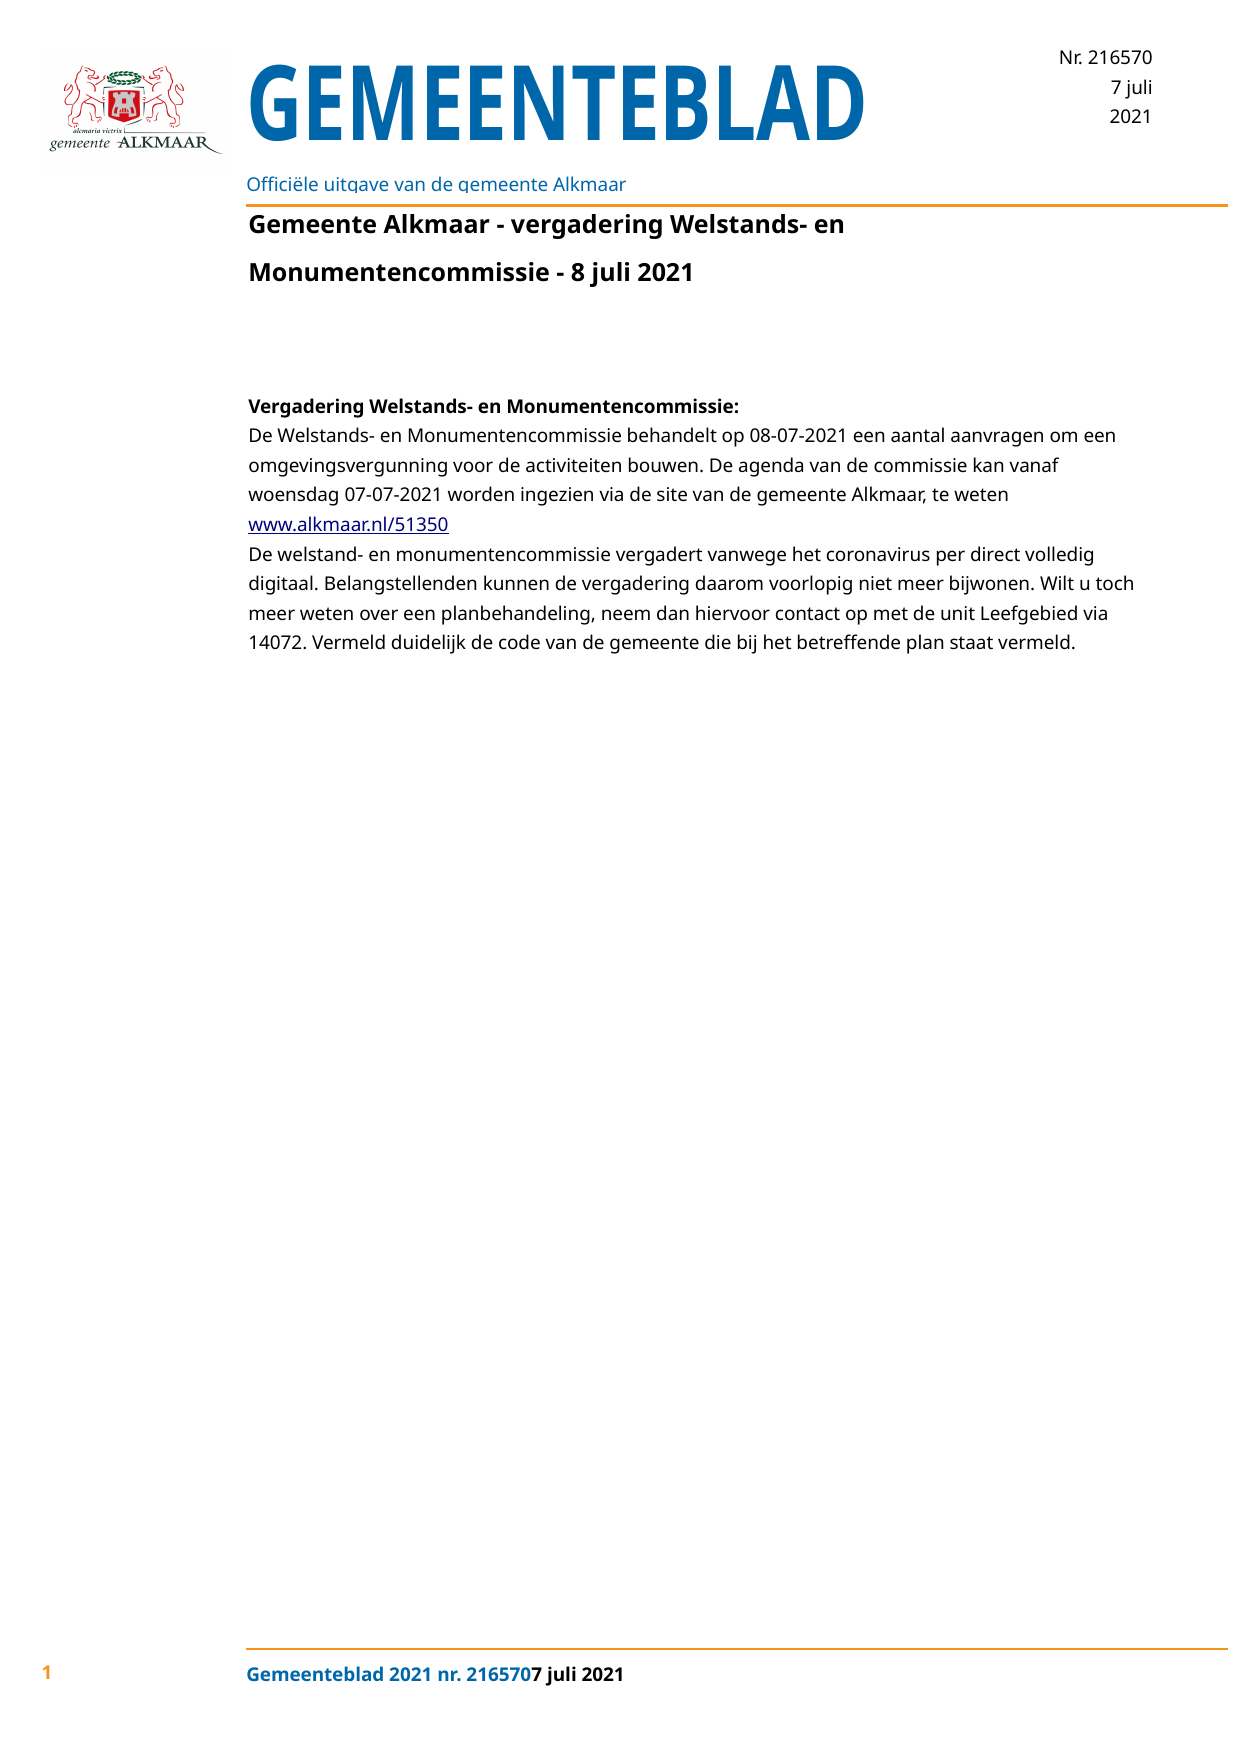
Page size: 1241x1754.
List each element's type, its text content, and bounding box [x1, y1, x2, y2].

text De welstand- en monumentencommissie vergadert vanwege het coronavirus per direct volledig digitaal. Belangstellenden kunnen de vergadering daarom voorlopig niet meer bijwonen. Wilt u toch meer weten over een planbehandeling, neem dan hiervoor contact op met de unit Leefgebied via 14072. Vermeld duidelijk de code van de gemeente die bij het betreffende plan staat vermeld. [248, 541, 1152, 655]
text Gemeente Alkmaar - vergadering Welstands- en Monumentencommissie - 8 juli 2021 [248, 207, 1152, 288]
picture [41, 47, 231, 172]
text De Welstands- en Monumentencommissie behandelt op 08-07-2021 een aantal aanvragen om een omgevingsvergunning voor de activiteiten bouwen. De agenda van de commissie kan vanaf woensdag 07-07-2021 worden ingezien via de site van de gemeente Alkmaar, te weten www.alkmaar.nl/51350 [248, 422, 1152, 537]
text Vergadering Welstands- en Monumentencommissie: [248, 393, 1152, 419]
